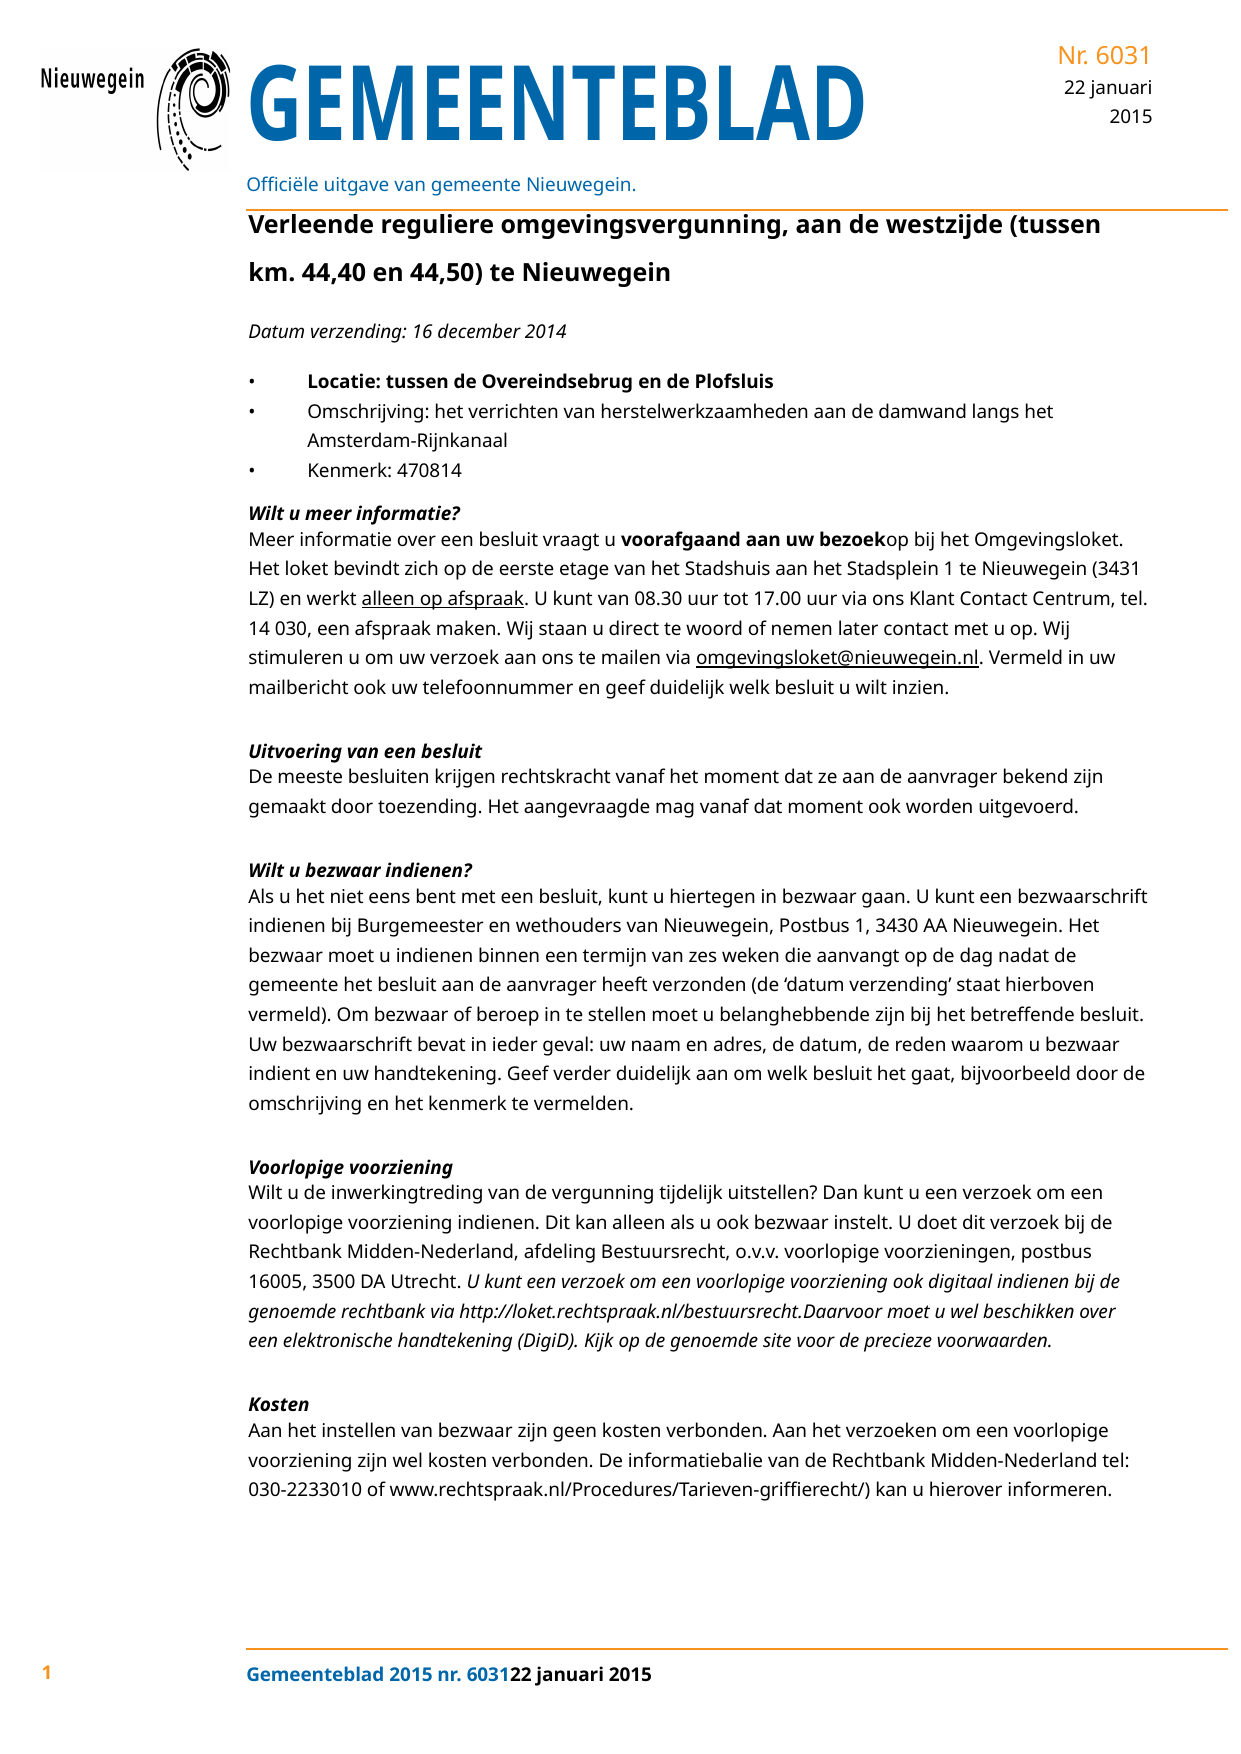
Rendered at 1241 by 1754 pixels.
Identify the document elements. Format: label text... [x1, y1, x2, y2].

list Omschrijving: het verrichten van herstelwerkzaamheden aan de damwand langs het Amsterdam-Rijnkanaal [248, 398, 1152, 453]
text Wilt u meer informatie? [248, 500, 1152, 526]
text Uitvoering van een besluit [248, 738, 1152, 763]
text Meer informatie over een besluit vraagt u voorafgaand aan uw bezoekop bij het Omgevingsloket. Het loket bevindt zich op de eerste etage van het Stadshuis aan het Stadsplein 1 te Nieuwegein (3431 LZ) en werkt alleen op afspraak. U kunt van 08.30 uur tot 17.00 uur via ons Klant Contact Centrum, tel. 14 030, een afspraak maken. Wij staan u direct te woord of nemen later contact met u op. Wij stimuleren u om uw verzoek aan ons te mailen via omgevingsloket@nieuwegein.nl. Vermeld in uw mailbericht ook uw telefoonnummer en geef duidelijk welk besluit u wilt inzien. [248, 526, 1152, 699]
text Wilt u bezwaar indienen? [248, 857, 1152, 883]
text Kosten [248, 1391, 1152, 1417]
text Als u het niet eens bent met een besluit, kunt u hiertegen in bezwaar gaan. U kunt een bezwaarschrift indienen bij Burgemeester en wethouders van Nieuwegein, Postbus 1, 3430 AA Nieuwegein. Het bezwaar moet u indienen binnen een termijn van zes weken die aanvangt op de dag nadat de gemeente het besluit aan de aanvrager heeft verzonden (de ‘datum verzending’ staat hierboven vermeld). Om bezwaar of beroep in te stellen moet u belanghebbende zijn bij het betreffende besluit. Uw bezwaarschrift bevat in ieder geval: uw naam en adres, de datum, de reden waarom u bezwaar indient en uw handtekening. Geef verder duidelijk aan om welk besluit het gaat, bijvoorbeeld door de omschrijving en het kenmerk te vermelden. [248, 883, 1152, 1116]
text Datum verzending: 16 december 2014 [248, 318, 1152, 344]
list Kenmerk: 470814 [248, 457, 1152, 483]
text De meeste besluiten krijgen rechtskracht vanaf het moment dat ze aan de aanvrager bekend zijn gemaakt door toezending. Het aangevraagde mag vanaf dat moment ook worden uitgevoerd. [248, 763, 1152, 819]
text Wilt u de inwerkingtreding van de vergunning tijdelijk uitstellen? Dan kunt u een verzoek om een voorlopige voorziening indienen. Dit kan alleen als u ook bezwaar instelt. U doet dit verzoek bij de Rechtbank Midden-Nederland, afdeling Bestuursrecht, o.v.v. voorlopige voorzieningen, postbus 16005, 3500 DA Utrecht. U kunt een verzoek om een voorlopige voorziening ook digitaal indienen bij de genoemde rechtbank via http://loket.rechtspraak.nl/bestuursrecht.Daarvoor moet u wel beschikken over een elektronische handtekening (DigiD). Kijk op de genoemde site voor de precieze voorwaarden. [248, 1179, 1152, 1353]
list Locatie: tussen de Overeindsebrug en de Plofsluis [248, 368, 1152, 394]
picture [41, 47, 231, 172]
text Aan het instellen van bezwaar zijn geen kosten verbonden. Aan het verzoeken om een voorlopige voorziening zijn wel kosten verbonden. De informatiebalie van de Rechtbank Midden-Nederland tel: 030-2233010 of www.rechtspraak.nl/Procedures/Tarieven-griffierecht/) kan u hierover informeren. [248, 1417, 1152, 1502]
text Voorlopige voorziening [248, 1154, 1152, 1179]
text Verleende reguliere omgevingsvergunning, aan de westzijde (tussen km. 44,40 en 44,50) te Nieuwegein [248, 211, 1152, 288]
